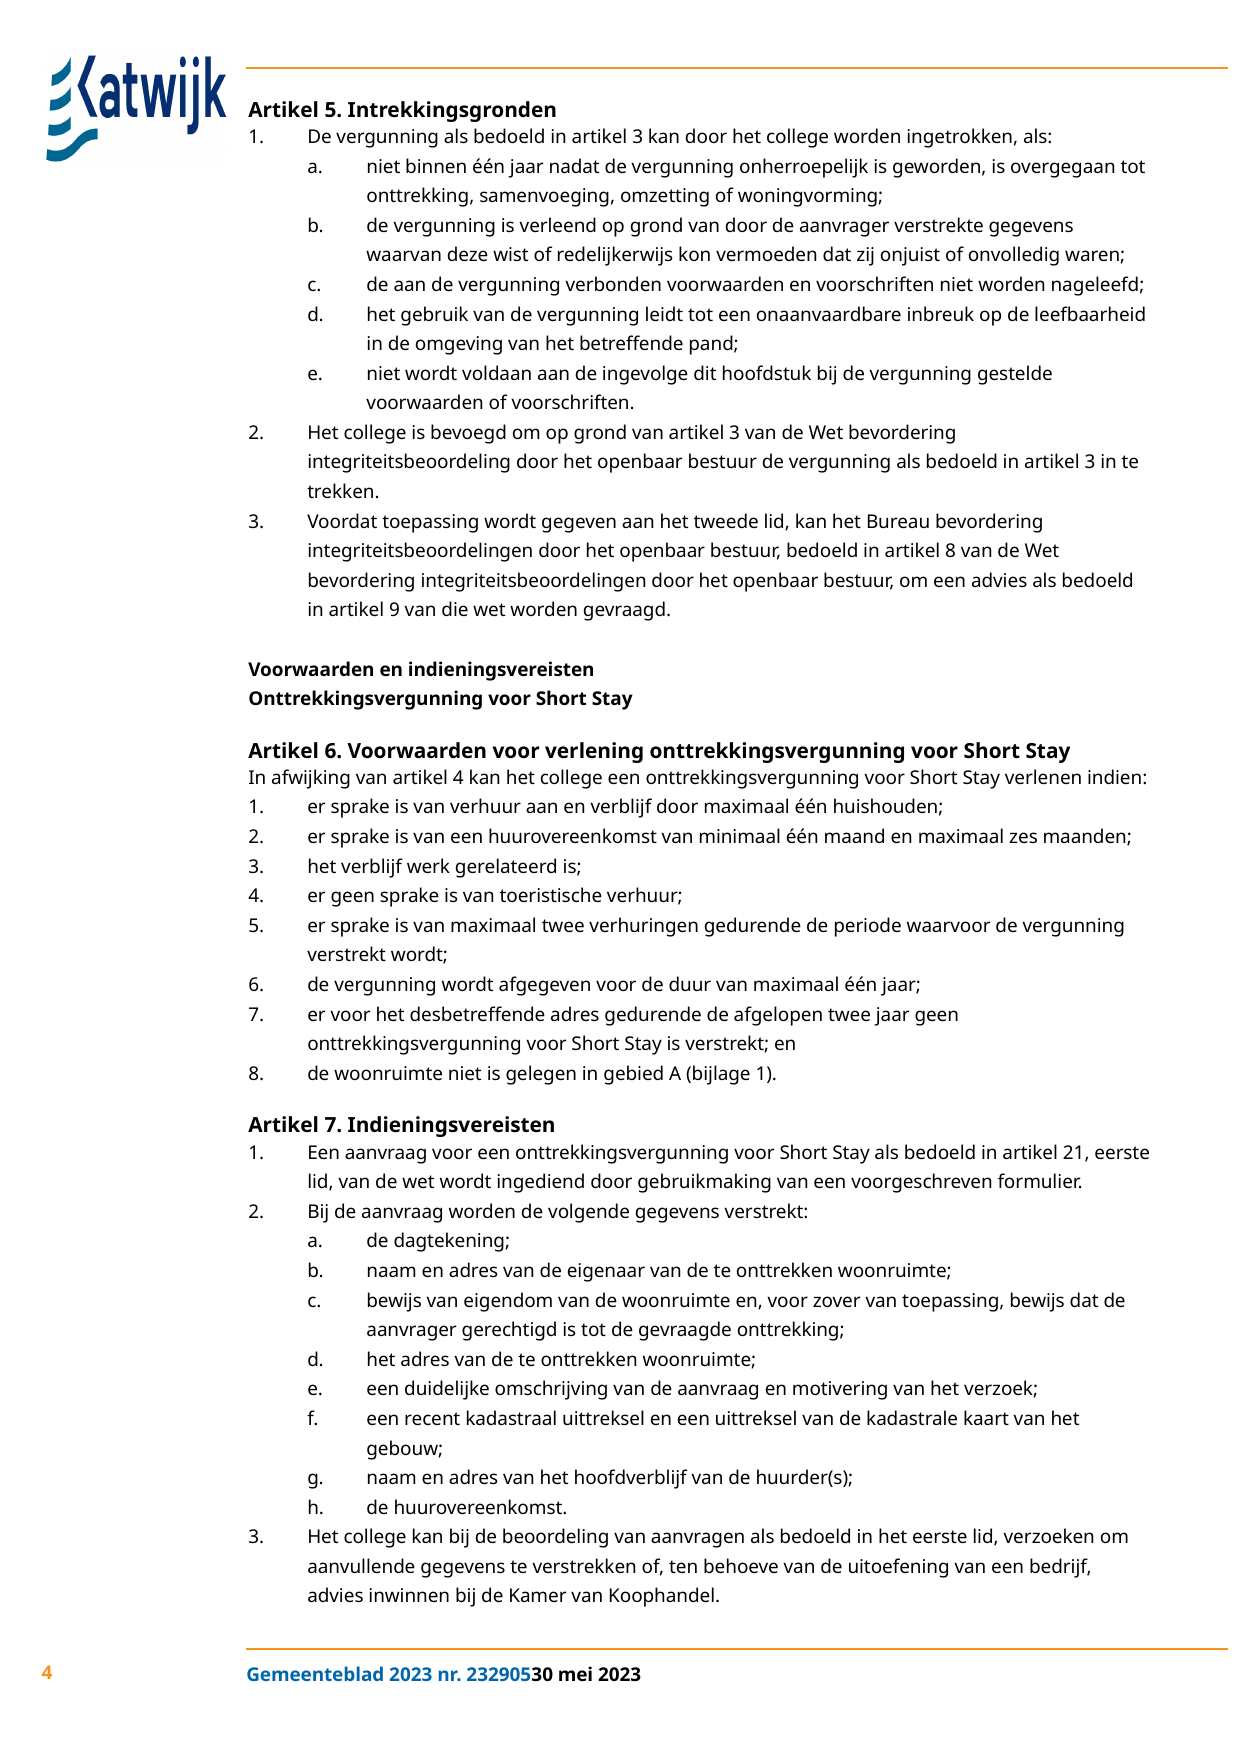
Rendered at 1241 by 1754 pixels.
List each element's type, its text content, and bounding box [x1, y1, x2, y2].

list het gebruik van de vergunning leidt tot een onaanvaardbare inbreuk op de leefbaarheid in de omgeving van het betreffende pand; [307, 301, 1152, 356]
text Artikel 7. Indieningsvereisten [248, 1110, 1152, 1139]
list het adres van de te onttrekken woonruimte; [307, 1346, 1152, 1372]
list bewijs van eigendom van de woonruimte en, voor zover van toepassing, bewijs dat de aanvrager gerechtigd is tot de gevraagde onttrekking; [307, 1287, 1152, 1342]
list de vergunning is verleend op grond van door de aanvrager verstrekte gegevens waarvan deze wist of redelijkerwijs kon vermoeden dat zij onjuist of onvolledig waren; [307, 212, 1152, 267]
list de vergunning wordt afgegeven voor de duur van maximaal één jaar; [248, 971, 1152, 997]
list een duidelijke omschrijving van de aanvraag en motivering van het verzoek; [307, 1376, 1152, 1401]
list een recent kadastraal uittreksel en een uittreksel van de kadastrale kaart van het gebouw; [307, 1405, 1152, 1460]
list er voor het desbetreffende adres gedurende de afgelopen twee jaar geen onttrekkingsvergunning voor Short Stay is verstrekt; en [248, 1001, 1152, 1056]
list Het college kan bij de beoordeling van aanvragen als bedoeld in het eerste lid, verzoeken om aanvullende gegevens te verstrekken of, ten behoeve van de uitoefening van een bedrijf, advies inwinnen bij de Kamer van Koophandel. [248, 1523, 1152, 1608]
text Artikel 6. Voorwaarden voor verlening onttrekkingsvergunning voor Short Stay [248, 736, 1152, 764]
list naam en adres van het hoofdverblijf van de huurder(s); [307, 1464, 1152, 1490]
list de huurovereenkomst. [307, 1494, 1152, 1519]
list er geen sprake is van toeristische verhuur; [248, 882, 1152, 908]
list er sprake is van maximaal twee verhuringen gedurende de periode waarvoor de vergunning verstrekt wordt; [248, 912, 1152, 967]
list de aan de vergunning verbonden voorwaarden en voorschriften niet worden nageleefd; [307, 271, 1152, 297]
list De vergunning als bedoeld in artikel 3 kan door het college worden ingetrokken, als: [248, 123, 1152, 149]
list er sprake is van een huurovereenkomst van minimaal één maand en maximaal zes maanden; [248, 823, 1152, 849]
text Artikel 5. Intrekkingsgronden [248, 95, 1152, 123]
list Een aanvraag voor een onttrekkingsvergunning voor Short Stay als bedoeld in artikel 21, eerste lid, van de wet wordt ingediend door gebruikmaking van een voorgeschreven formulier. [248, 1139, 1152, 1194]
text Onttrekkingsvergunning voor Short Stay [248, 685, 1152, 711]
text Voorwaarden en indieningsvereisten [248, 656, 1152, 681]
list Voordat toepassing wordt gegeven aan het tweede lid, kan het Bureau bevordering integriteitsbeoordelingen door het openbaar bestuur, bedoeld in artikel 8 van de Wet bevordering integriteitsbeoordelingen door het openbaar bestuur, om een advies als bedoeld in artikel 9 van die wet worden gevraagd. [248, 508, 1152, 622]
list naam en adres van de eigenaar van de te onttrekken woonruimte; [307, 1257, 1152, 1283]
list Bij de aanvraag worden de volgende gegevens verstrekt: [248, 1198, 1152, 1224]
list de dagtekening; [307, 1228, 1152, 1253]
list niet wordt voldaan aan de ingevolge dit hoofdstuk bij de vergunning gestelde voorwaarden of voorschriften. [307, 360, 1152, 415]
list niet binnen één jaar nadat de vergunning onherroepelijk is geworden, is overgegaan tot onttrekking, samenvoeging, omzetting of woningvorming; [307, 153, 1152, 208]
text In afwijking van artikel 4 kan het college een onttrekkingsvergunning voor Short Stay verlenen indien: [248, 764, 1152, 790]
list het verblijf werk gerelateerd is; [248, 853, 1152, 879]
list er sprake is van verhuur aan en verblijf door maximaal één huishouden; [248, 794, 1152, 819]
list Het college is bevoegd om op grond van artikel 3 van de Wet bevordering integriteitsbeoordeling door het openbaar bestuur de vergunning als bedoeld in artikel 3 in te trekken. [248, 419, 1152, 504]
picture [41, 47, 231, 172]
list de woonruimte niet is gelegen in gebied A (bijlage 1). [248, 1060, 1152, 1086]
